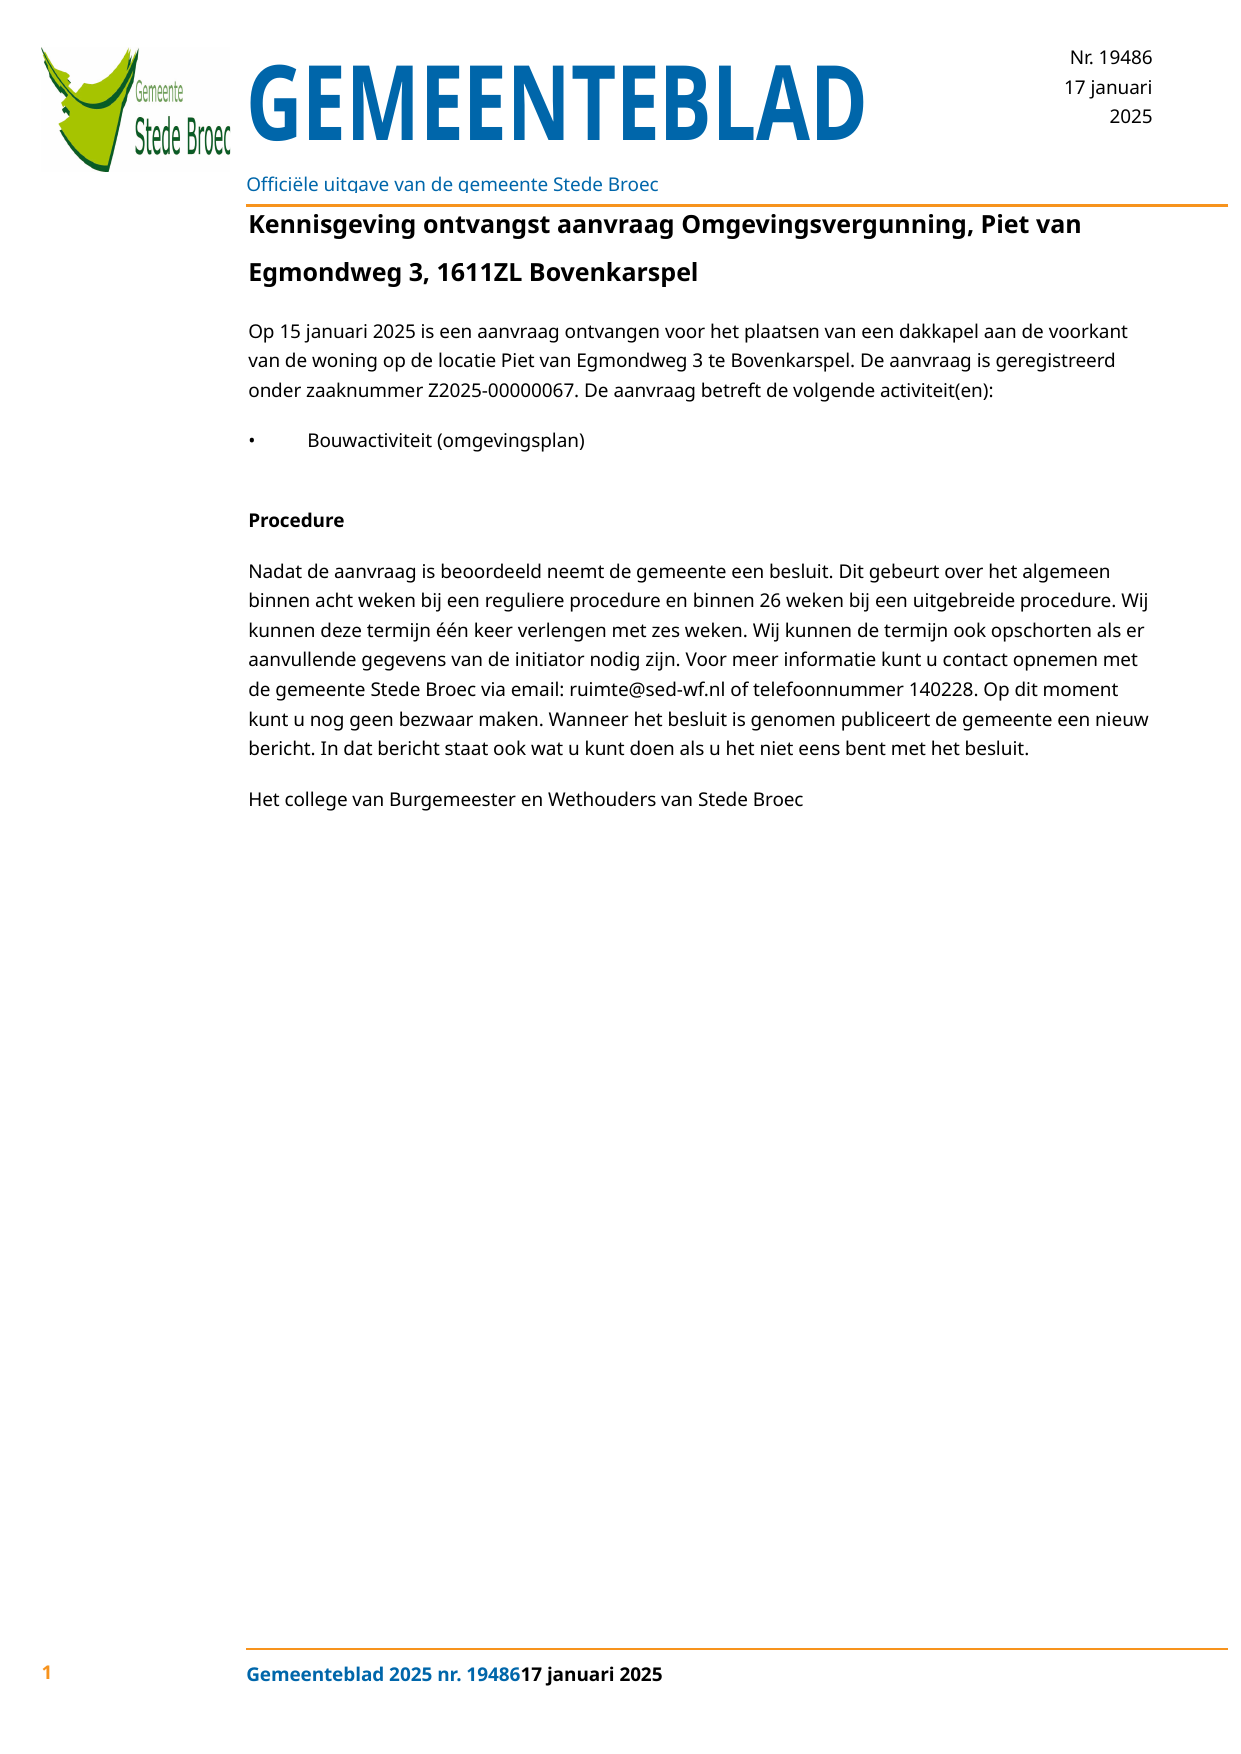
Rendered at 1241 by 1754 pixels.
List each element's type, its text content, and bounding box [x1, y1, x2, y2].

list Bouwactiviteit (omgevingsplan) [248, 427, 1152, 453]
text Procedure [248, 507, 1152, 533]
picture [41, 47, 231, 172]
text Op 15 januari 2025 is een aanvraag ontvangen voor het plaatsen van een dakkapel aan de voorkant van de woning op de locatie Piet van Egmondweg 3 te Bovenkarspel. De aanvraag is geregistreerd onder zaaknummer Z2025-00000067. De aanvraag betreft de volgende activiteit(en): [248, 318, 1152, 403]
text Het college van Burgemeester en Wethouders van Stede Broec [248, 786, 1152, 812]
text Nadat de aanvraag is beoordeeld neemt de gemeente een besluit. Dit gebeurt over het algemeen binnen acht weken bij een reguliere procedure en binnen 26 weken bij een uitgebreide procedure. Wij kunnen deze termijn één keer verlengen met zes weken. Wij kunnen de termijn ook opschorten als er aanvullende gegevens van de initiator nodig zijn. Voor meer informatie kunt u contact opnemen met de gemeente Stede Broec via email: ruimte@sed-wf.nl of telefoonnummer 140228. Op dit moment kunt u nog geen bezwaar maken. Wanneer het besluit is genomen publiceert de gemeente een nieuw bericht. In dat bericht staat ook wat u kunt doen als u het niet eens bent met het besluit. [248, 558, 1152, 761]
text Kennisgeving ontvangst aanvraag Omgevingsvergunning, Piet van Egmondweg 3, 1611ZL Bovenkarspel [248, 207, 1152, 288]
